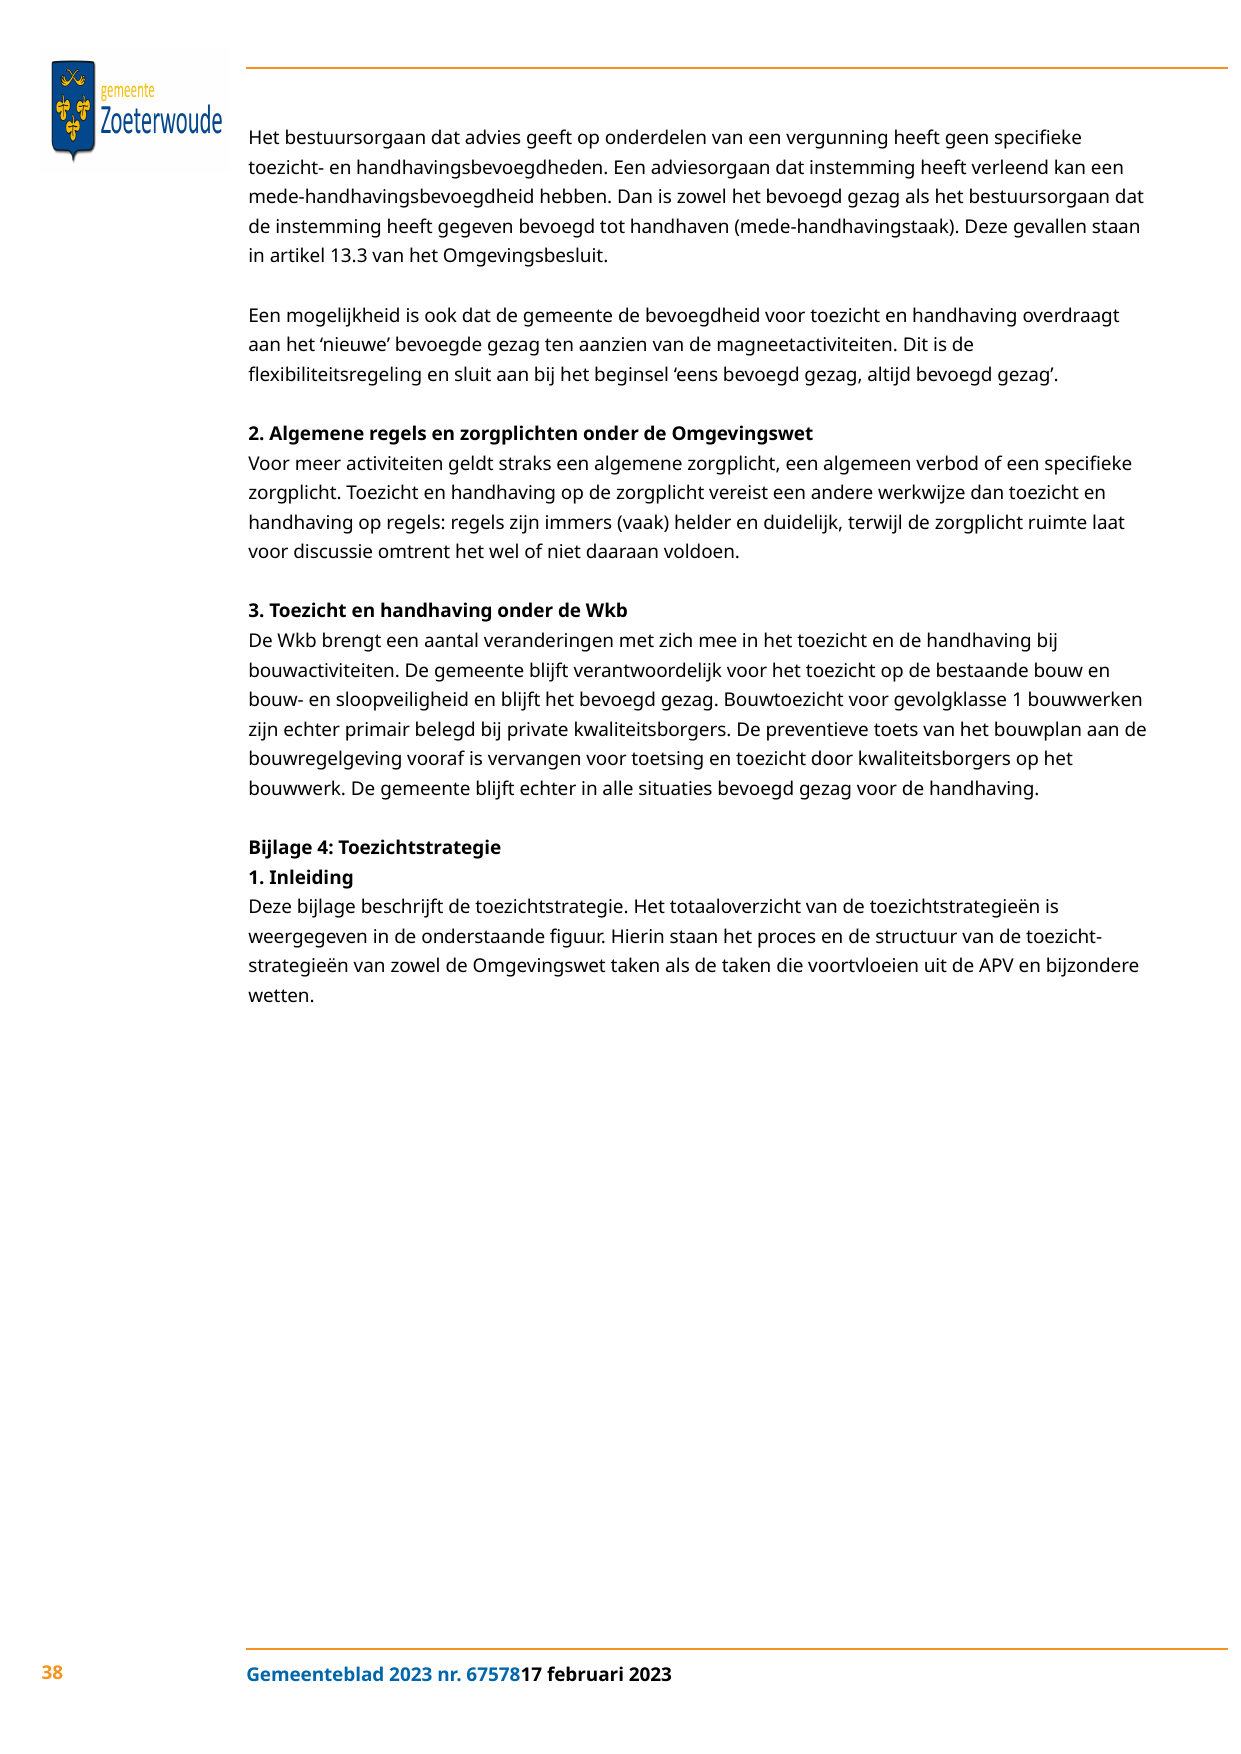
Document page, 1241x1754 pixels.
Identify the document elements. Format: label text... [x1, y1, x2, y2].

text Een mogelijkheid is ook dat de gemeente de bevoegdheid voor toezicht en handhaving overdraagt aan het ‘nieuwe’ bevoegde gezag ten aanzien van de magneetactiviteiten. Dit is de flexibiliteitsregeling en sluit aan bij het beginsel ‘eens bevoegd gezag, altijd bevoegd gezag’. [248, 302, 1152, 387]
text Voor meer activiteiten geldt straks een algemene zorgplicht, een algemeen verbod of een specifieke zorgplicht. Toezicht en handhaving op de zorgplicht vereist een andere werkwijze dan toezicht en handhaving op regels: regels zijn immers (vaak) helder en duidelijk, terwijl de zorgplicht ruimte laat voor discussie omtrent het wel of niet daaraan voldoen. [248, 450, 1152, 564]
text Het bestuursorgaan dat advies geeft op onderdelen van een vergunning heeft geen specifieke toezicht- en handhavingsbevoegdheden. Een adviesorgaan dat instemming heeft verleend kan een mede-handhavingsbevoegdheid hebben. Dan is zowel het bevoegd gezag als het bestuursorgaan dat de instemming heeft gegeven bevoegd tot handhaven (mede-handhavingstaak). Deze gevallen staan in artikel 13.3 van het Omgevingsbesluit. [248, 124, 1152, 268]
text Bijlage 4: Toezichtstrategie [248, 834, 1152, 860]
text 2. Algemene regels en zorgplichten onder de Omgevingswet [248, 420, 1152, 446]
text Deze bijlage beschrijft de toezichtstrategie. Het totaaloverzicht van de toezichtstrategieën is weergegeven in de onderstaande figuur. Hierin staan het proces en de structuur van de toezicht- strategieën van zowel de Omgevingswet taken als de taken die voortvloeien uit de APV en bijzondere wetten. [248, 893, 1152, 1008]
text 3. Toezicht en handhaving onder de Wkb [248, 598, 1152, 623]
picture [41, 47, 231, 172]
text De Wkb brengt een aantal veranderingen met zich mee in het toezicht en de handhaving bij bouwactiviteiten. De gemeente blijft verantwoordelijk voor het toezicht op de bestaande bouw en bouw- en sloopveiligheid en blijft het bevoegd gezag. Bouwtoezicht voor gevolgklasse 1 bouwwerken zijn echter primair belegd bij private kwaliteitsborgers. De preventieve toets van het bouwplan aan de bouwregelgeving vooraf is vervangen voor toetsing en toezicht door kwaliteitsborgers op het bouwwerk. De gemeente blijft echter in alle situaties bevoegd gezag voor de handhaving. [248, 627, 1152, 801]
text 1. Inleiding [248, 864, 1152, 890]
